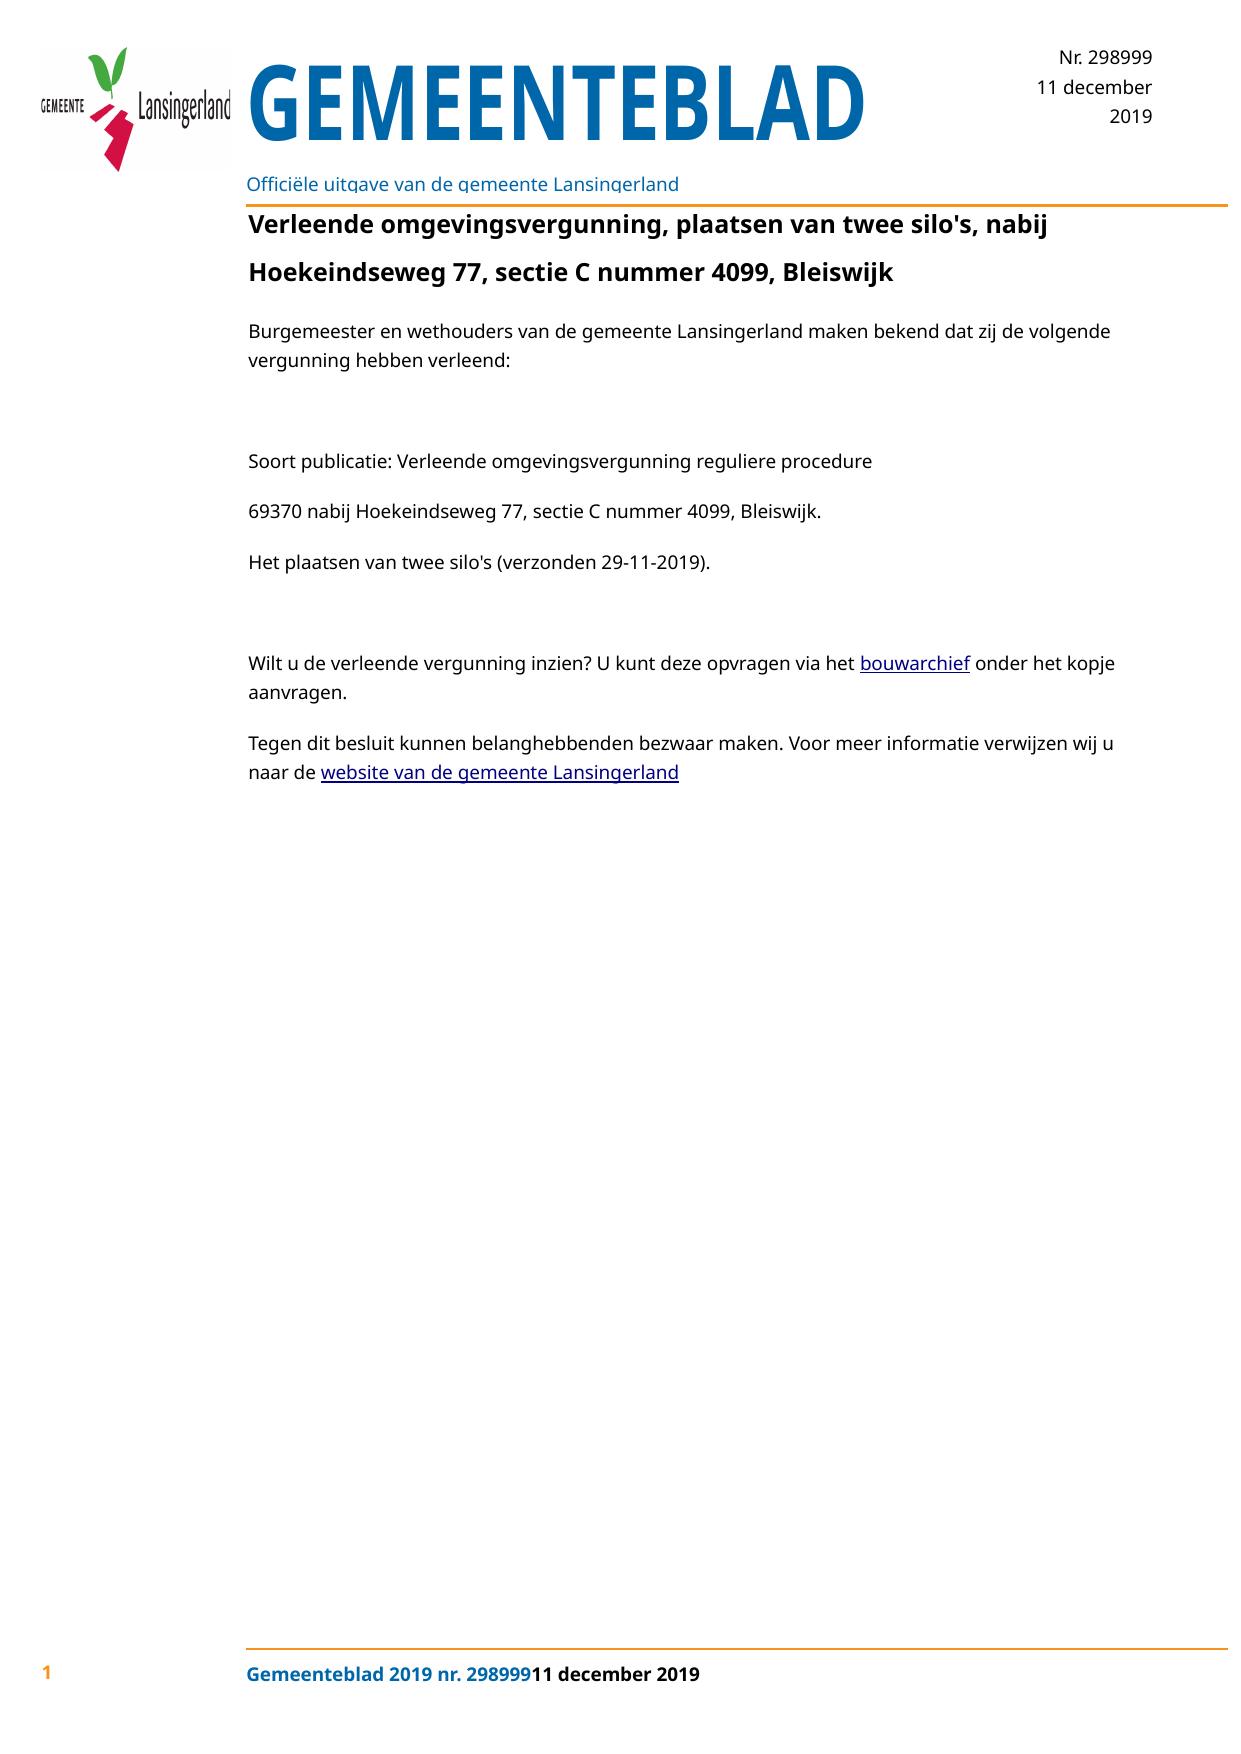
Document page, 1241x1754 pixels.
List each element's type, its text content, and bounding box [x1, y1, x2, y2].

picture [41, 47, 231, 172]
text Het plaatsen van twee silo's (verzonden 29-11-2019). [248, 549, 1152, 575]
text Soort publicatie: Verleende omgevingsvergunning reguliere procedure [248, 448, 1152, 474]
text Burgemeester en wethouders van de gemeente Lansingerland maken bekend dat zij de volgende vergunning hebben verleend: [248, 318, 1152, 373]
text Verleende omgevingsvergunning, plaatsen van twee silo's, nabij Hoekeindseweg 77, sectie C nummer 4099, Bleiswijk [248, 207, 1152, 288]
text 69370 nabij Hoekeindseweg 77, sectie C nummer 4099, Bleiswijk. [248, 499, 1152, 524]
text Tegen dit besluit kunnen belanghebbenden bezwaar maken. Voor meer informatie verwijzen wij u naar de website van de gemeente Lansingerland [248, 730, 1152, 785]
text Wilt u de verleende vergunning inzien? U kunt deze opvragen via het bouwarchief onder het kopje aanvragen. [248, 650, 1152, 705]
